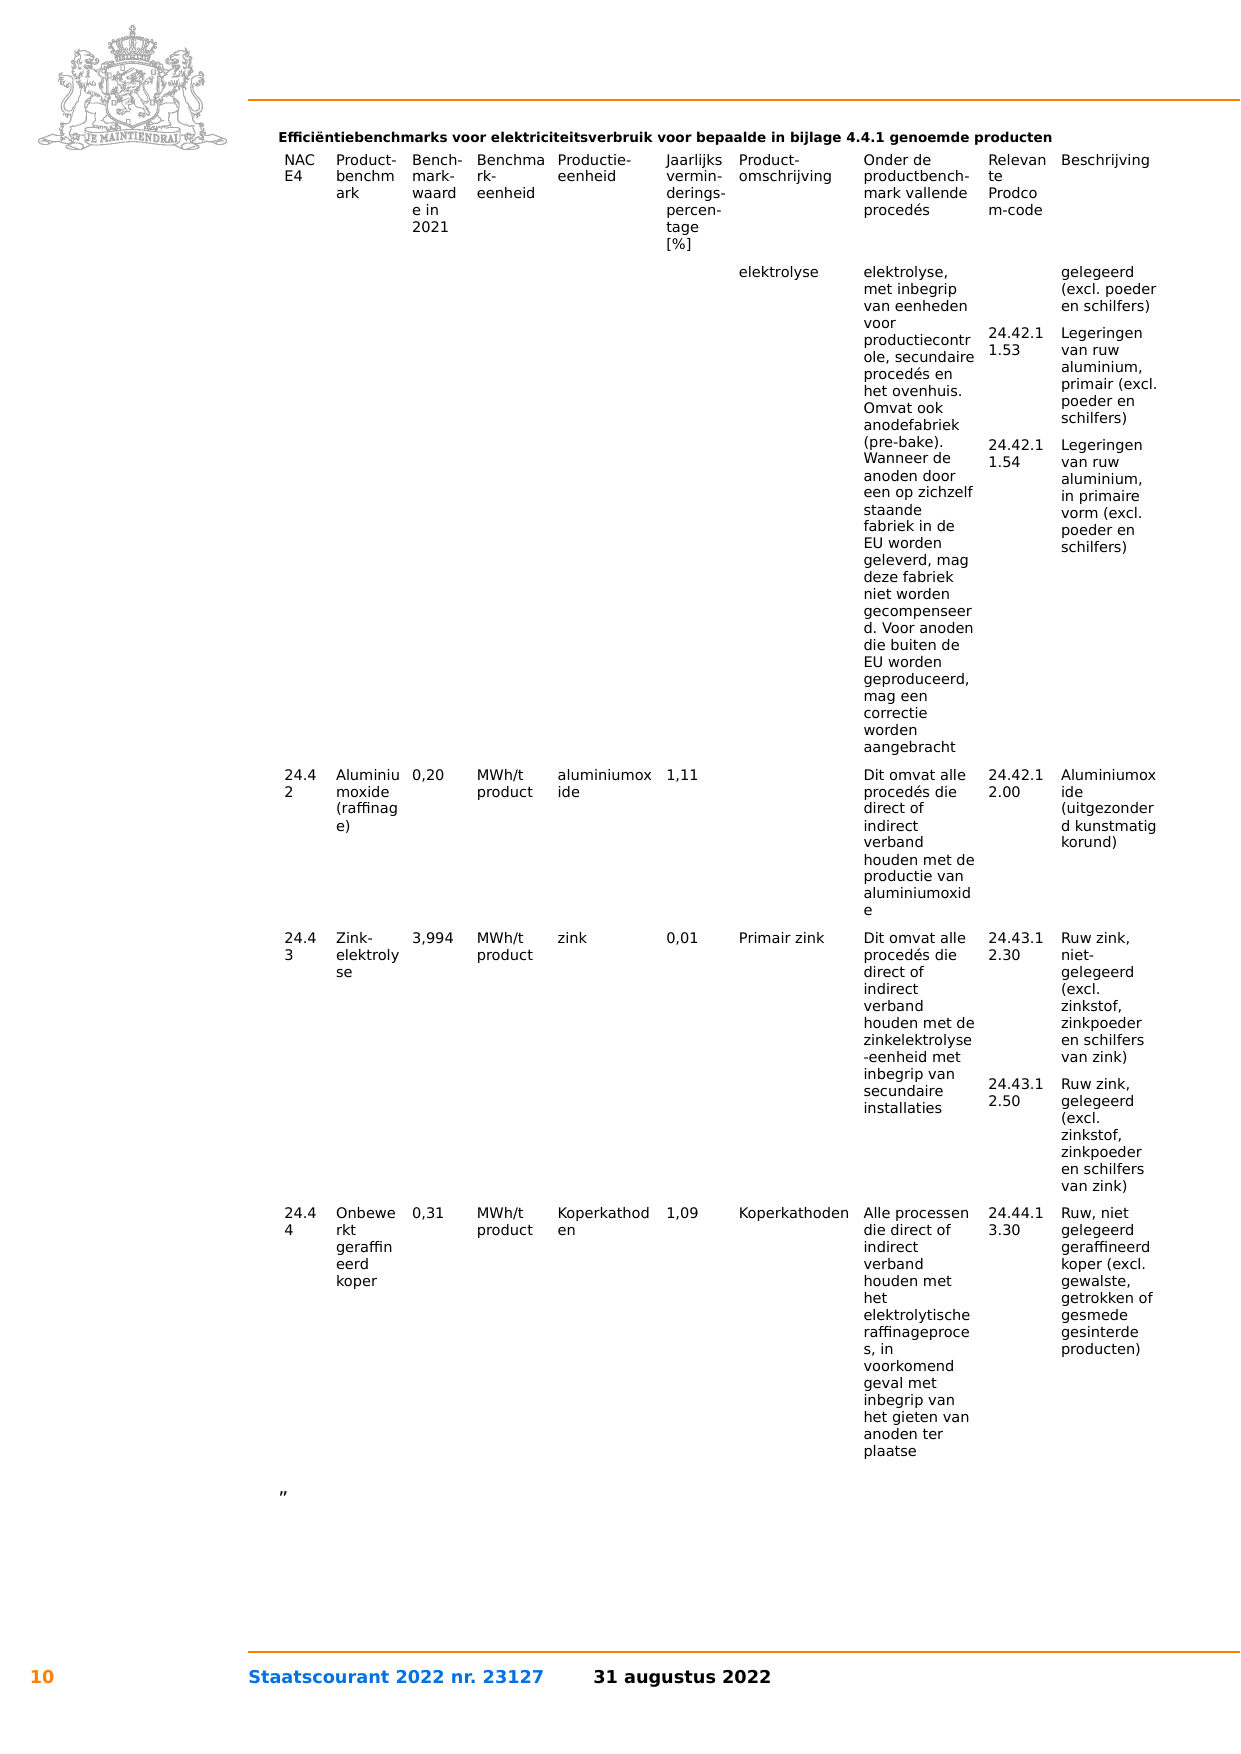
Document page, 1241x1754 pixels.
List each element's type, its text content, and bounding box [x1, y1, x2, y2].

table_header Efficiëntiebenchmarks voor elektriciteitsverbruik voor bepaalde in bijlage 4.4.1 genoemde producten [278, 130, 1163, 146]
table_cell Onbewerkt geraffineerd koper [331, 1201, 406, 1464]
table_cell 0,01 [661, 925, 732, 1199]
table_cell Ruw zink, gelegeerd (excl. zinkstof, zinkpoeder en schilfers van zink) [1056, 1071, 1163, 1199]
table_cell 1,11 [661, 762, 732, 924]
table_cell MWh/t product [471, 762, 551, 924]
table_cell NACE4 [279, 147, 329, 258]
table_cell 0,20 [407, 762, 470, 924]
table_cell 0,31 [407, 1201, 470, 1464]
table_cell 24.42 [279, 762, 329, 924]
table_cell 24.42.12.00 [983, 762, 1054, 924]
table_cell Bench-mark-waarde in 2021 [407, 147, 470, 258]
table_cell 24.42.11.54 [983, 433, 1054, 761]
table_cell 24.44 [279, 1201, 329, 1464]
table_cell Relevante Prodcom-code [983, 147, 1054, 258]
table_cell Zink-elektrolyse [331, 925, 406, 1199]
table_cell 3,994 [407, 925, 470, 1199]
table_cell Koperkathoden [733, 1201, 857, 1464]
table_cell aluminiumoxide [552, 762, 659, 924]
table_cell Product-omschrijving [733, 147, 857, 258]
table_cell [279, 259, 329, 761]
table_cell elektrolyse [733, 259, 857, 761]
table_cell [331, 259, 406, 761]
table_cell Ruw, niet gelegeerd geraffineerd koper (excl. gewalste, getrokken of gesmede gesinterde producten) [1056, 1201, 1163, 1464]
table_cell 24.42.11.53 [983, 320, 1054, 432]
picture [38, 25, 227, 150]
table_cell Onder de productbench-mark vallende procedés [858, 147, 982, 258]
table_cell [471, 259, 551, 761]
table_cell [661, 259, 732, 761]
table_cell Legeringen van ruw aluminium, in primaire vorm (excl. poeder en schilfers) [1056, 433, 1163, 761]
table_cell Product-benchmark [331, 147, 406, 258]
table_cell Productie-eenheid [552, 147, 659, 258]
table_cell Beschrijving [1056, 147, 1163, 258]
table_cell Aluminiumoxide (uitgezonderd kunstmatig korund) [1056, 762, 1163, 924]
table_cell [733, 762, 857, 924]
table_cell MWh/t product [471, 1201, 551, 1464]
table_cell Dit omvat alle procedés die direct of indirect verband houden met de productie van aluminiumoxide [858, 762, 982, 924]
table_cell 24.43.12.50 [983, 1071, 1054, 1199]
table_cell [983, 259, 1054, 319]
table_cell 24.43 [279, 925, 329, 1199]
table_cell Jaarlijks vermin-derings-percen-tage [%] [661, 147, 732, 258]
table_cell zink [552, 925, 659, 1199]
table_cell Alle processen die direct of indirect verband houden met het elektrolytische raffinageproces, in voorkomend geval met inbegrip van het gieten van anoden ter plaatse [858, 1201, 982, 1464]
table_cell Aluminiumoxide (raffinage) [331, 762, 406, 924]
table_cell Legeringen van ruw aluminium, primair (excl. poeder en schilfers) [1056, 320, 1163, 432]
table_cell Benchmark-eenheid [471, 147, 551, 258]
table_cell MWh/t product [471, 925, 551, 1199]
table_cell 24.44.13.30 [983, 1201, 1054, 1464]
table_cell Koperkathoden [552, 1201, 659, 1464]
table_cell [407, 259, 470, 761]
table_cell gelegeerd (excl. poeder en schilfers) [1056, 259, 1163, 319]
text ” [278, 1487, 1163, 1509]
table_cell Primair zink [733, 925, 857, 1199]
table_cell 24.43.12.30 [983, 925, 1054, 1070]
table_cell Dit omvat alle procedés die direct of indirect verband houden met de zinkelektrolyse-eenheid met inbegrip van secundaire installaties [858, 925, 982, 1199]
table_cell 1,09 [661, 1201, 732, 1464]
table_cell [552, 259, 659, 761]
table_cell Ruw zink, niet-gelegeerd (excl. zinkstof, zinkpoeder en schilfers van zink) [1056, 925, 1163, 1070]
table_cell elektrolyse, met inbegrip van eenheden voor productiecontrole, secundaire procedés en het ovenhuis. Omvat ook anodefabriek (pre-bake). Wanneer de anoden door een op zichzelf staande fabriek in de EU worden geleverd, mag deze fabriek niet worden gecompenseerd. Voor anoden die buiten de EU worden geproduceerd, mag een correctie worden aangebracht [858, 259, 982, 761]
